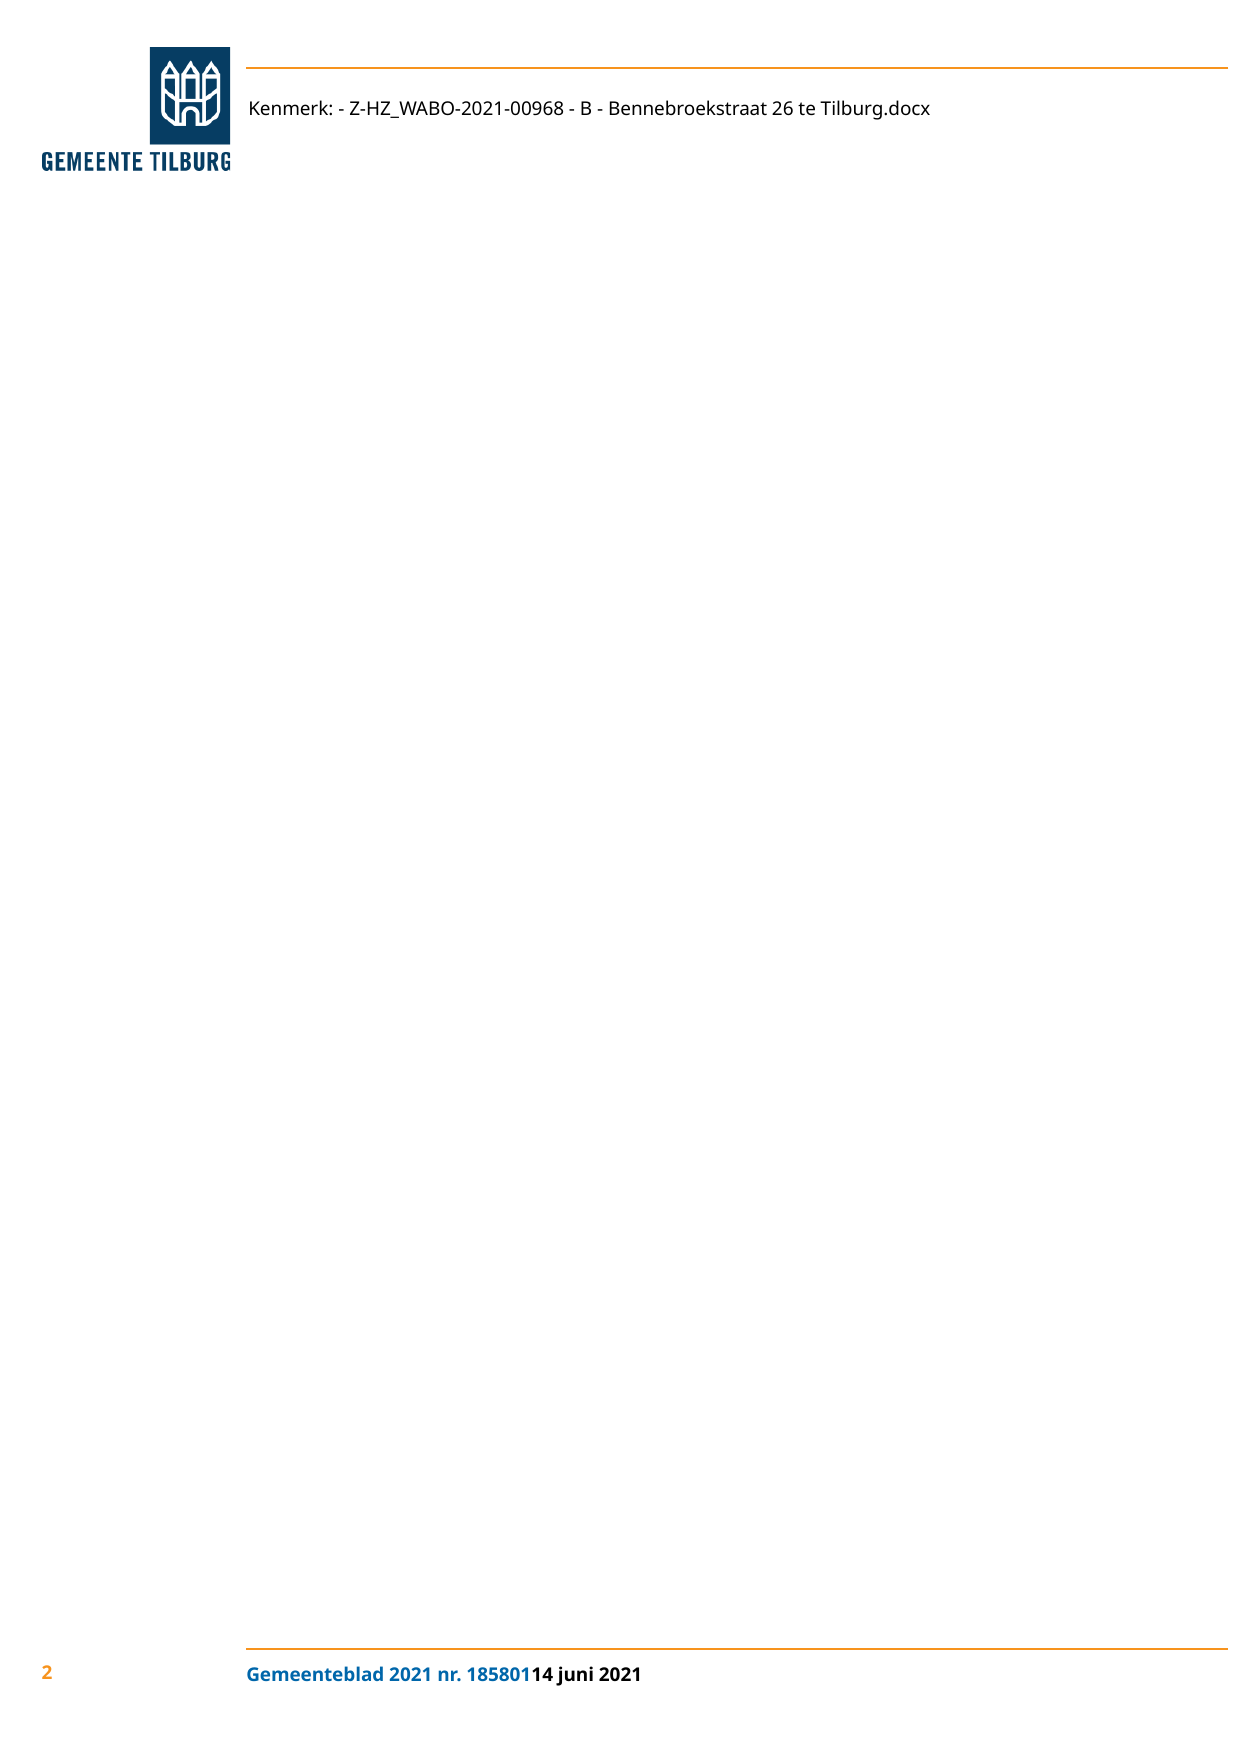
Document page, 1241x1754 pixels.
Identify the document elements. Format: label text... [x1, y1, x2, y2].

picture [41, 47, 231, 172]
text Kenmerk: - Z-HZ_WABO-2021-00968 - B - Bennebroekstraat 26 te Tilburg.docx [248, 95, 1152, 121]
